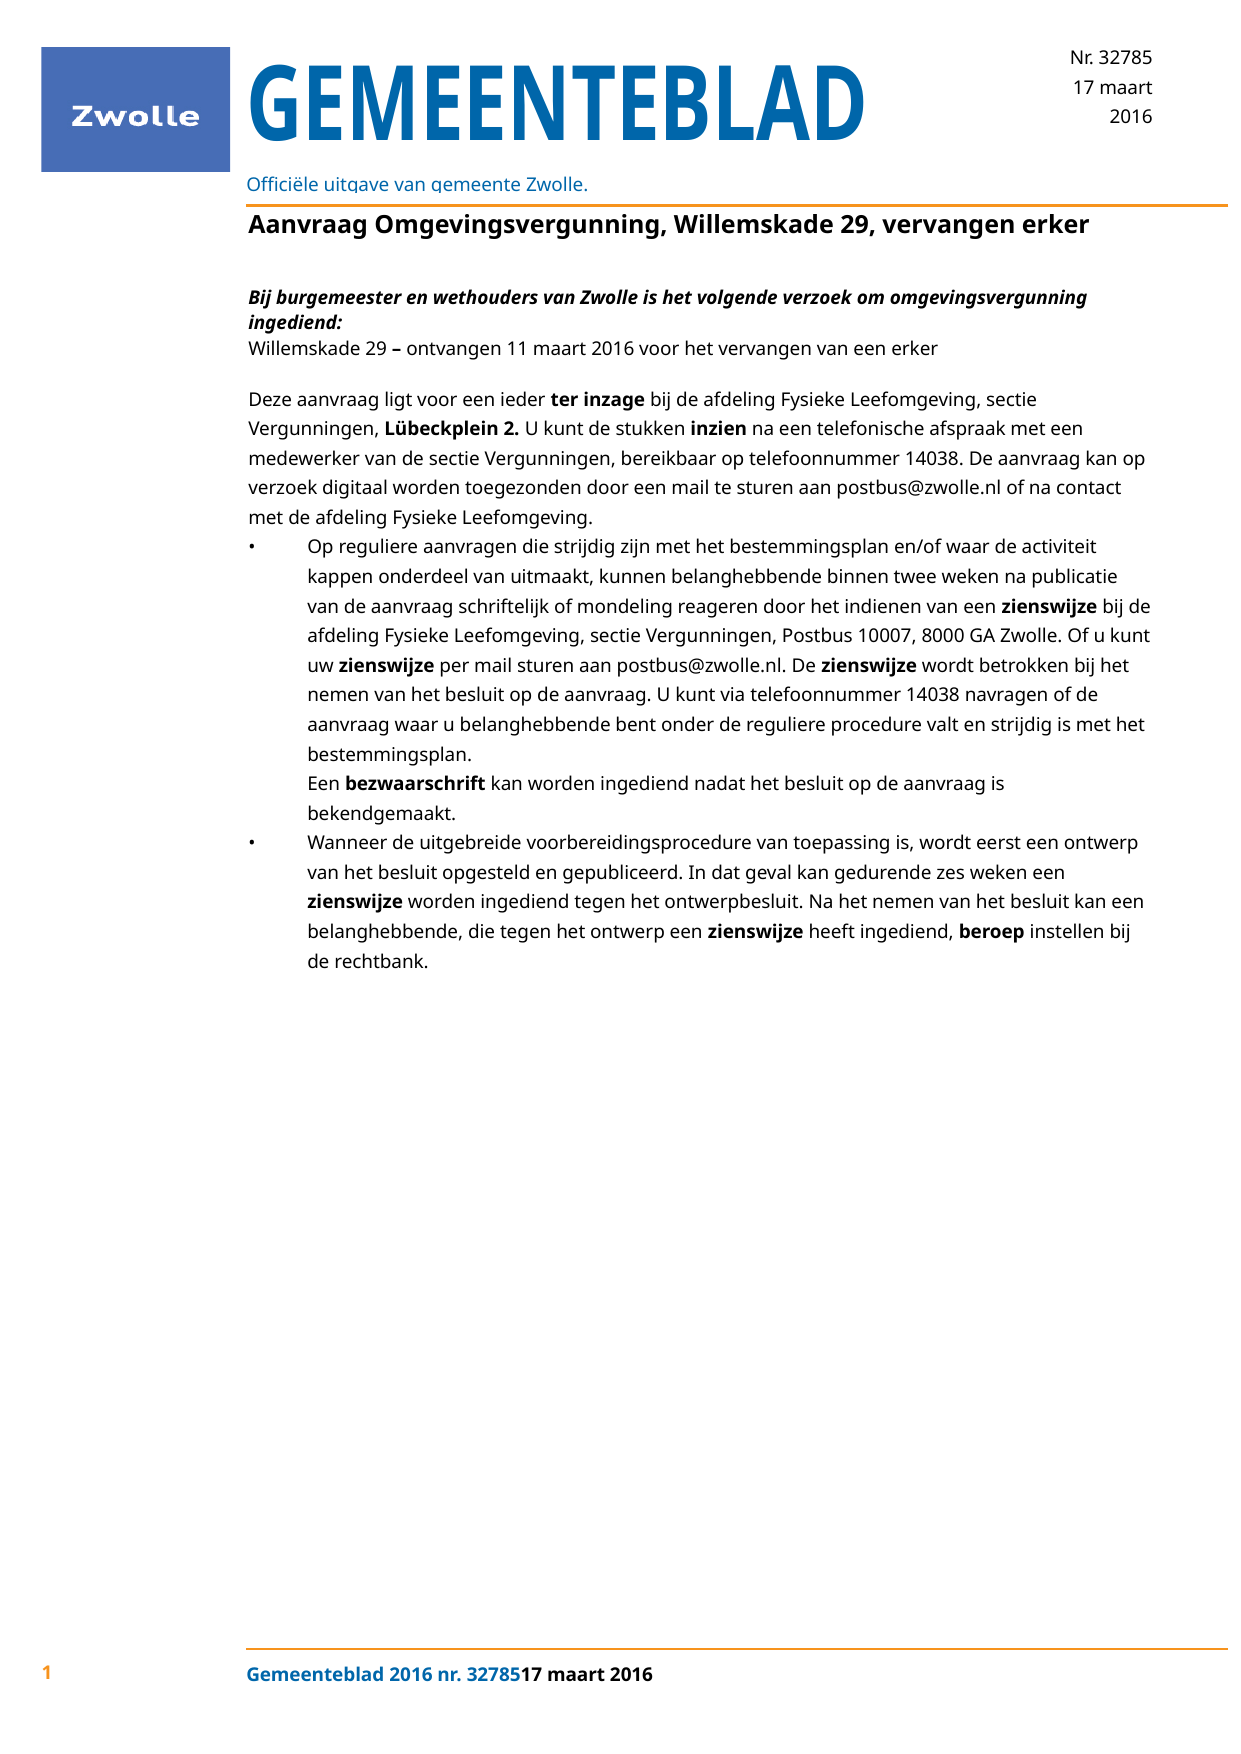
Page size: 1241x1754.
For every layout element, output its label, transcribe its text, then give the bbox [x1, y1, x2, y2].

text Bij burgemeester en wethouders van Zwolle is het volgende verzoek om omgevingsvergunning ingediend: [248, 284, 1152, 335]
list Wanneer de uitgebreide voorbereidingsprocedure van toepassing is, wordt eerst een ontwerp van het besluit opgesteld en gepubliceerd. In dat geval kan gedurende zes weken een zienswijze worden ingediend tegen het ontwerpbesluit. Na het nemen van het besluit kan een belanghebbende, die tegen het ontwerp een zienswijze heeft ingediend, beroep instellen bij de rechtbank. [248, 829, 1152, 973]
picture [41, 47, 231, 172]
text Willemskade 29 – ontvangen 11 maart 2016 voor het vervangen van een erker [248, 335, 1152, 361]
list Een bezwaarschrift kan worden ingediend nadat het besluit op de aanvraag is bekendgemaakt. [248, 770, 1152, 826]
text Aanvraag Omgevingsvergunning, Willemskade 29, vervangen erker [248, 207, 1152, 241]
text Deze aanvraag ligt voor een ieder ter inzage bij de afdeling Fysieke Leefomgeving, sectie Vergunningen, Lübeckplein 2. U kunt de stukken inzien na een telefonische afspraak met een medewerker van de sectie Vergunningen, bereikbaar op telefoonnummer 14038. De aanvraag kan op verzoek digitaal worden toegezonden door een mail te sturen aan postbus@zwolle.nl of na contact met de afdeling Fysieke Leefomgeving. [248, 386, 1152, 530]
list Op reguliere aanvragen die strijdig zijn met het bestemmingsplan en/of waar de activiteit kappen onderdeel van uitmaakt, kunnen belanghebbende binnen twee weken na publicatie van de aanvraag schriftelijk of mondeling reageren door het indienen van een zienswijze bij de afdeling Fysieke Leefomgeving, sectie Vergunningen, Postbus 10007, 8000 GA Zwolle. Of u kunt uw zienswijze per mail sturen aan postbus@zwolle.nl. De zienswijze wordt betrokken bij het nemen van het besluit op de aanvraag. U kunt via telefoonnummer 14038 navragen of de aanvraag waar u belanghebbende bent onder de reguliere procedure valt en strijdig is met het bestemmingsplan. [248, 534, 1152, 766]
